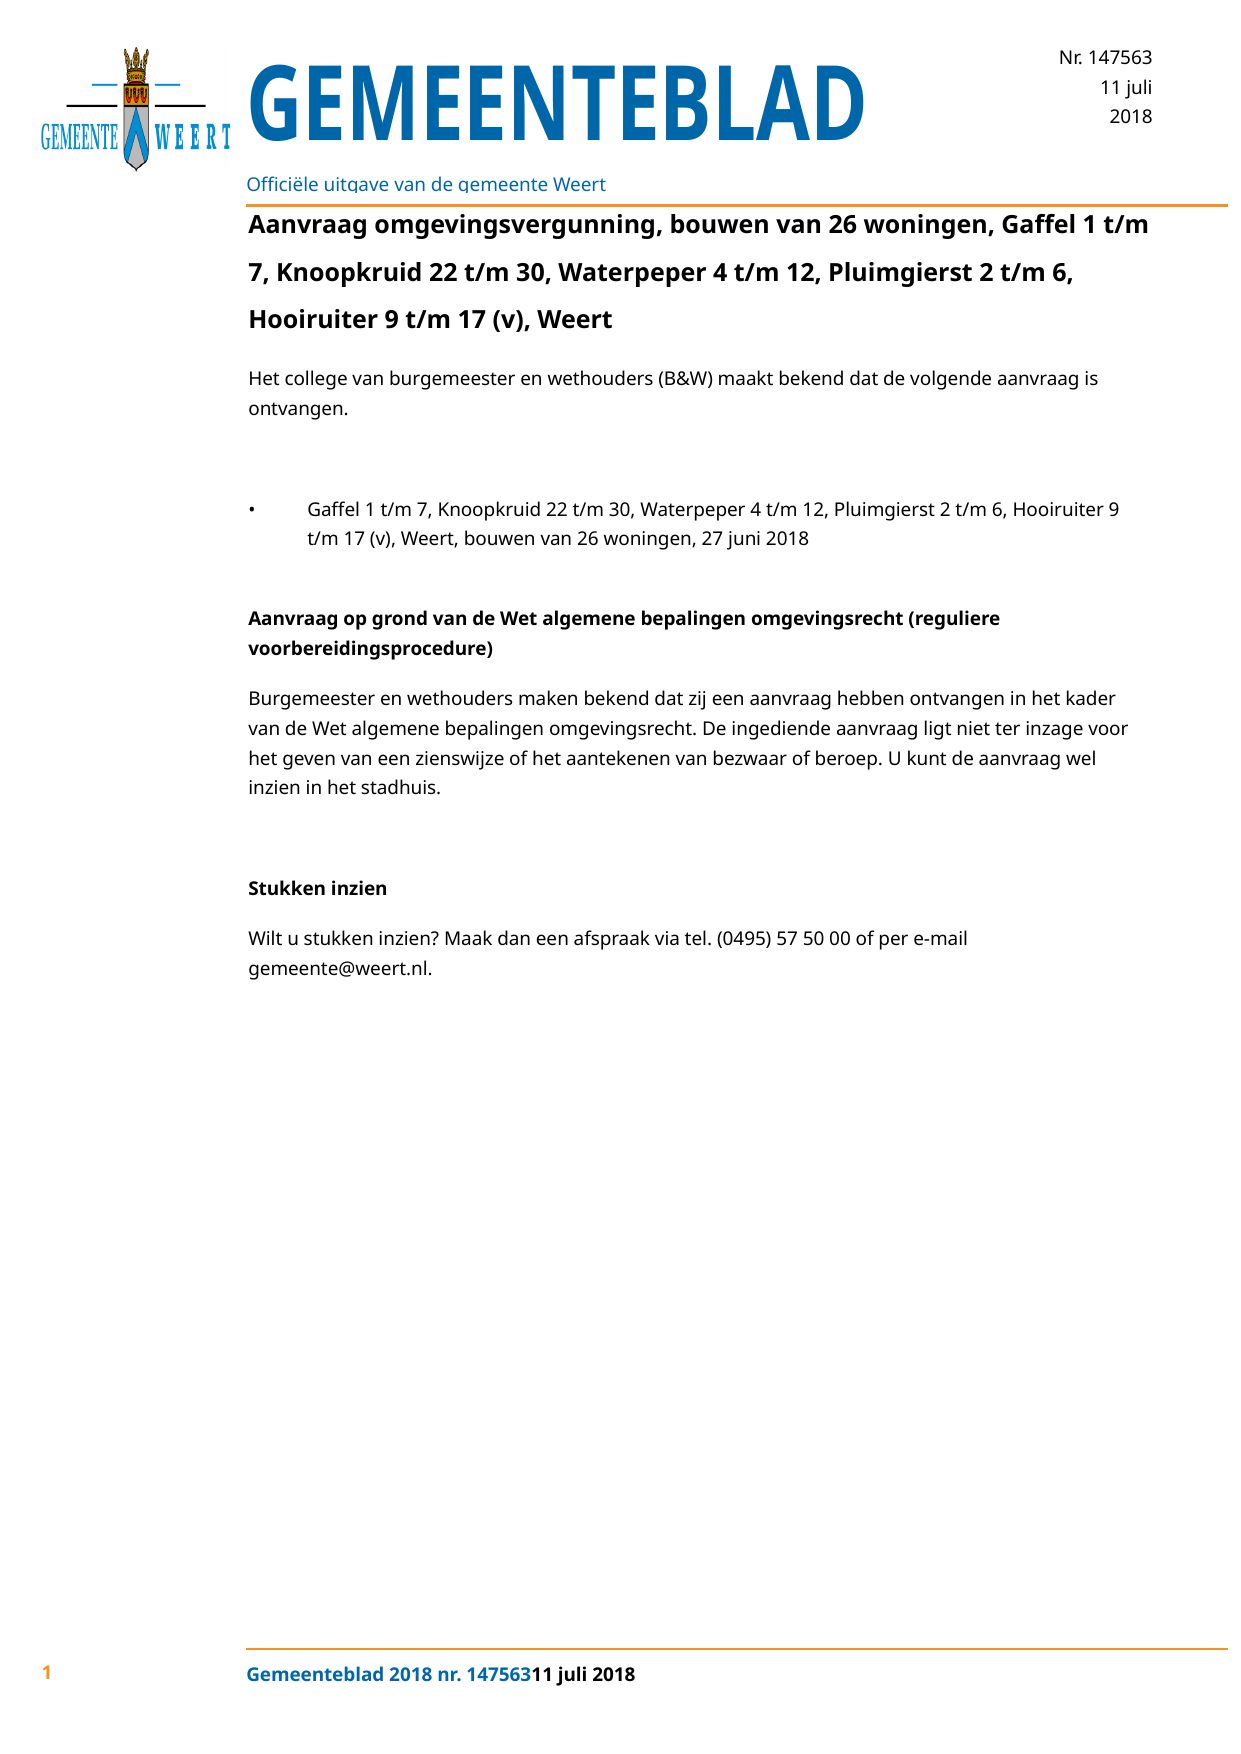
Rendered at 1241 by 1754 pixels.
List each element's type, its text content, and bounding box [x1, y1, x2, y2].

list Gaffel 1 t/m 7, Knoopkruid 22 t/m 30, Waterpeper 4 t/m 12, Pluimgierst 2 t/m 6, Hooiruiter 9 t/m 17 (v), Weert, bouwen van 26 woningen, 27 juni 2018 [248, 496, 1152, 551]
text Aanvraag op grond van de Wet algemene bepalingen omgevingsrecht (reguliere voorbereidingsprocedure) [248, 606, 1152, 661]
text Wilt u stukken inzien? Maak dan een afspraak via tel. (0495) 57 50 00 of per e-mail gemeente@weert.nl. [248, 926, 1152, 981]
text Het college van burgemeester en wethouders (B&W) maakt bekend dat de volgende aanvraag is ontvangen. [248, 366, 1152, 421]
picture [41, 47, 231, 172]
text Aanvraag omgevingsvergunning, bouwen van 26 woningen, Gaffel 1 t/m 7, Knoopkruid 22 t/m 30, Waterpeper 4 t/m 12, Pluimgierst 2 t/m 6, Hooiruiter 9 t/m 17 (v), Weert [248, 207, 1152, 336]
text Stukken inzien [248, 875, 1152, 901]
text Burgemeester en wethouders maken bekend dat zij een aanvraag hebben ontvangen in het kader van de Wet algemene bepalingen omgevingsrecht. De ingediende aanvraag ligt niet ter inzage voor het geven van een zienswijze of het aantekenen van bezwaar of beroep. U kunt de aanvraag wel inzien in het stadhuis. [248, 686, 1152, 800]
